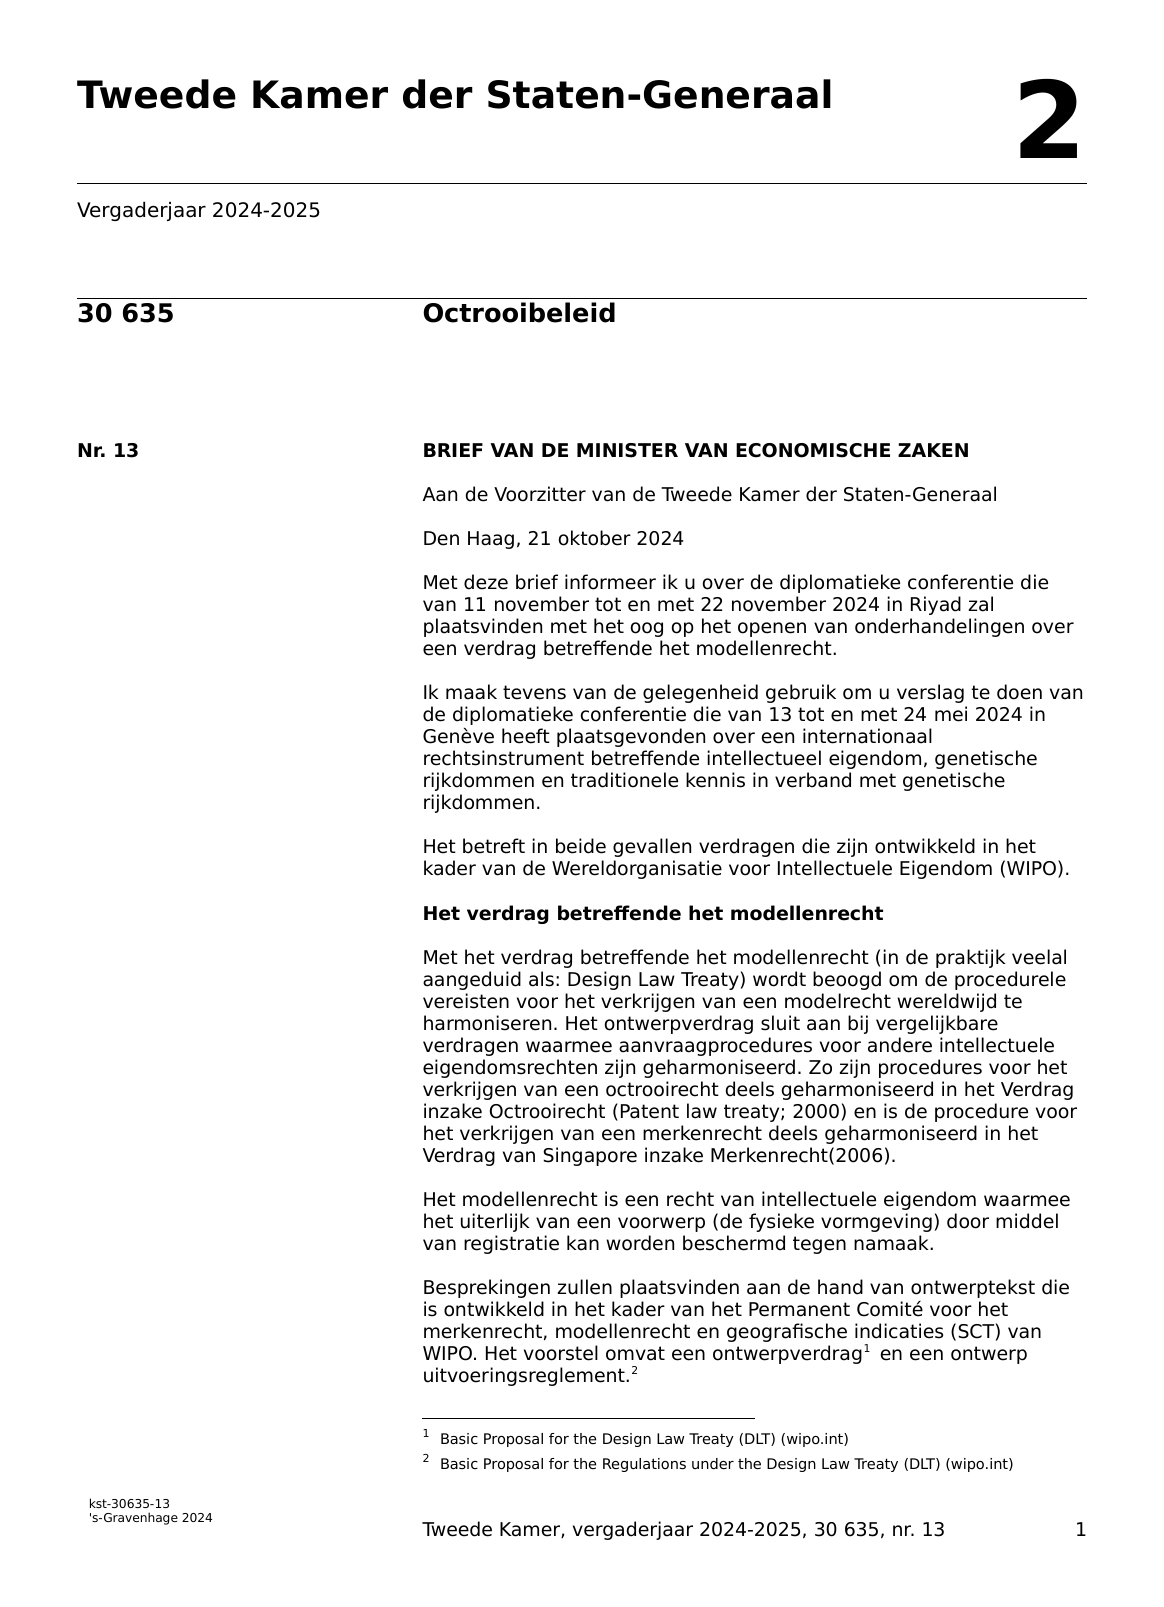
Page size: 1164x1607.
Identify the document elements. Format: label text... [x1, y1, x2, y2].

text Ik maak tevens van de gelegenheid gebruik om u verslag te doen van de diplomatieke conferentie die van 13 tot en met 24 mei 2024 in Genève heeft plaatsgevonden over een internationaal rechtsinstrument betreffende intellectueel eigendom, genetische rijkdommen en traditionele kennis in verband met genetische rijkdommen. [422, 682, 1087, 814]
text Den Haag, 21 oktober 2024 [422, 528, 1087, 550]
table_cell Vergaderjaar 2024-2025 [77, 184, 1087, 298]
subtitle Nr. 13 BRIEF VAN DE MINISTER VAN ECONOMISCHE ZAKEN [77, 440, 1087, 462]
subtitle Het verdrag betreffende het modellenrecht [422, 902, 1087, 924]
text kst-30635-13 [88, 1497, 323, 1511]
text Basic Proposal for the Design Law Treaty (DLT) (wipo.int) [422, 1427, 1087, 1449]
subtitle 30 635 Octrooibeleid [77, 299, 1087, 329]
text Besprekingen zullen plaatsvinden aan de hand van ontwerptekst die is ontwikkeld in het kader van het Permanent Comité voor het merkenrecht, modellenrecht en geografische indicaties (SCT) van WIPO. Het voorstel omvat een ontwerpverdrag en een ontwerp uitvoeringsreglement. [422, 1277, 1087, 1387]
text Met het verdrag betreffende het modellenrecht (in de praktijk veelal aangeduid als: Design Law Treaty) wordt beoogd om de procedurele vereisten voor het verkrijgen van een modelrecht wereldwijd te harmoniseren. Het ontwerpverdrag sluit aan bij vergelijkbare verdragen waarmee aanvraagprocedures voor andere intellectuele eigendomsrechten zijn geharmoniseerd. Zo zijn procedures voor het verkrijgen van een octrooirecht deels geharmoniseerd in het Verdrag inzake Octrooirecht (Patent law treaty; 2000) en is de procedure voor het verkrijgen van een merkenrecht deels geharmoniseerd in het Verdrag van Singapore inzake Merkenrecht(2006). [422, 947, 1087, 1166]
text Met deze brief informeer ik u over de diplomatieke conferentie die van 11 november tot en met 22 november 2024 in Riyad zal plaatsvinden met het oog op het openen van onderhandelingen over een verdrag betreffende het modellenrecht. [422, 572, 1087, 660]
text Basic Proposal for the Regulations under the Design Law Treaty (DLT) (wipo.int) [422, 1452, 1087, 1474]
table_header Tweede Kamer der Staten-Generaal [77, 59, 886, 183]
text 's-Gravenhage 2024 [88, 1511, 323, 1525]
table_header 2 [886, 59, 1087, 183]
text Aan de Voorzitter van de Tweede Kamer der Staten-Generaal [422, 484, 1087, 506]
text Het betreft in beide gevallen verdragen die zijn ontwikkeld in het kader van de Wereldorganisatie voor Intellectuele Eigendom (WIPO). [422, 836, 1087, 880]
text Het modellenrecht is een recht van intellectuele eigendom waarmee het uiterlijk van een voorwerp (de fysieke vormgeving) door middel van registratie kan worden beschermd tegen namaak. [422, 1189, 1087, 1254]
